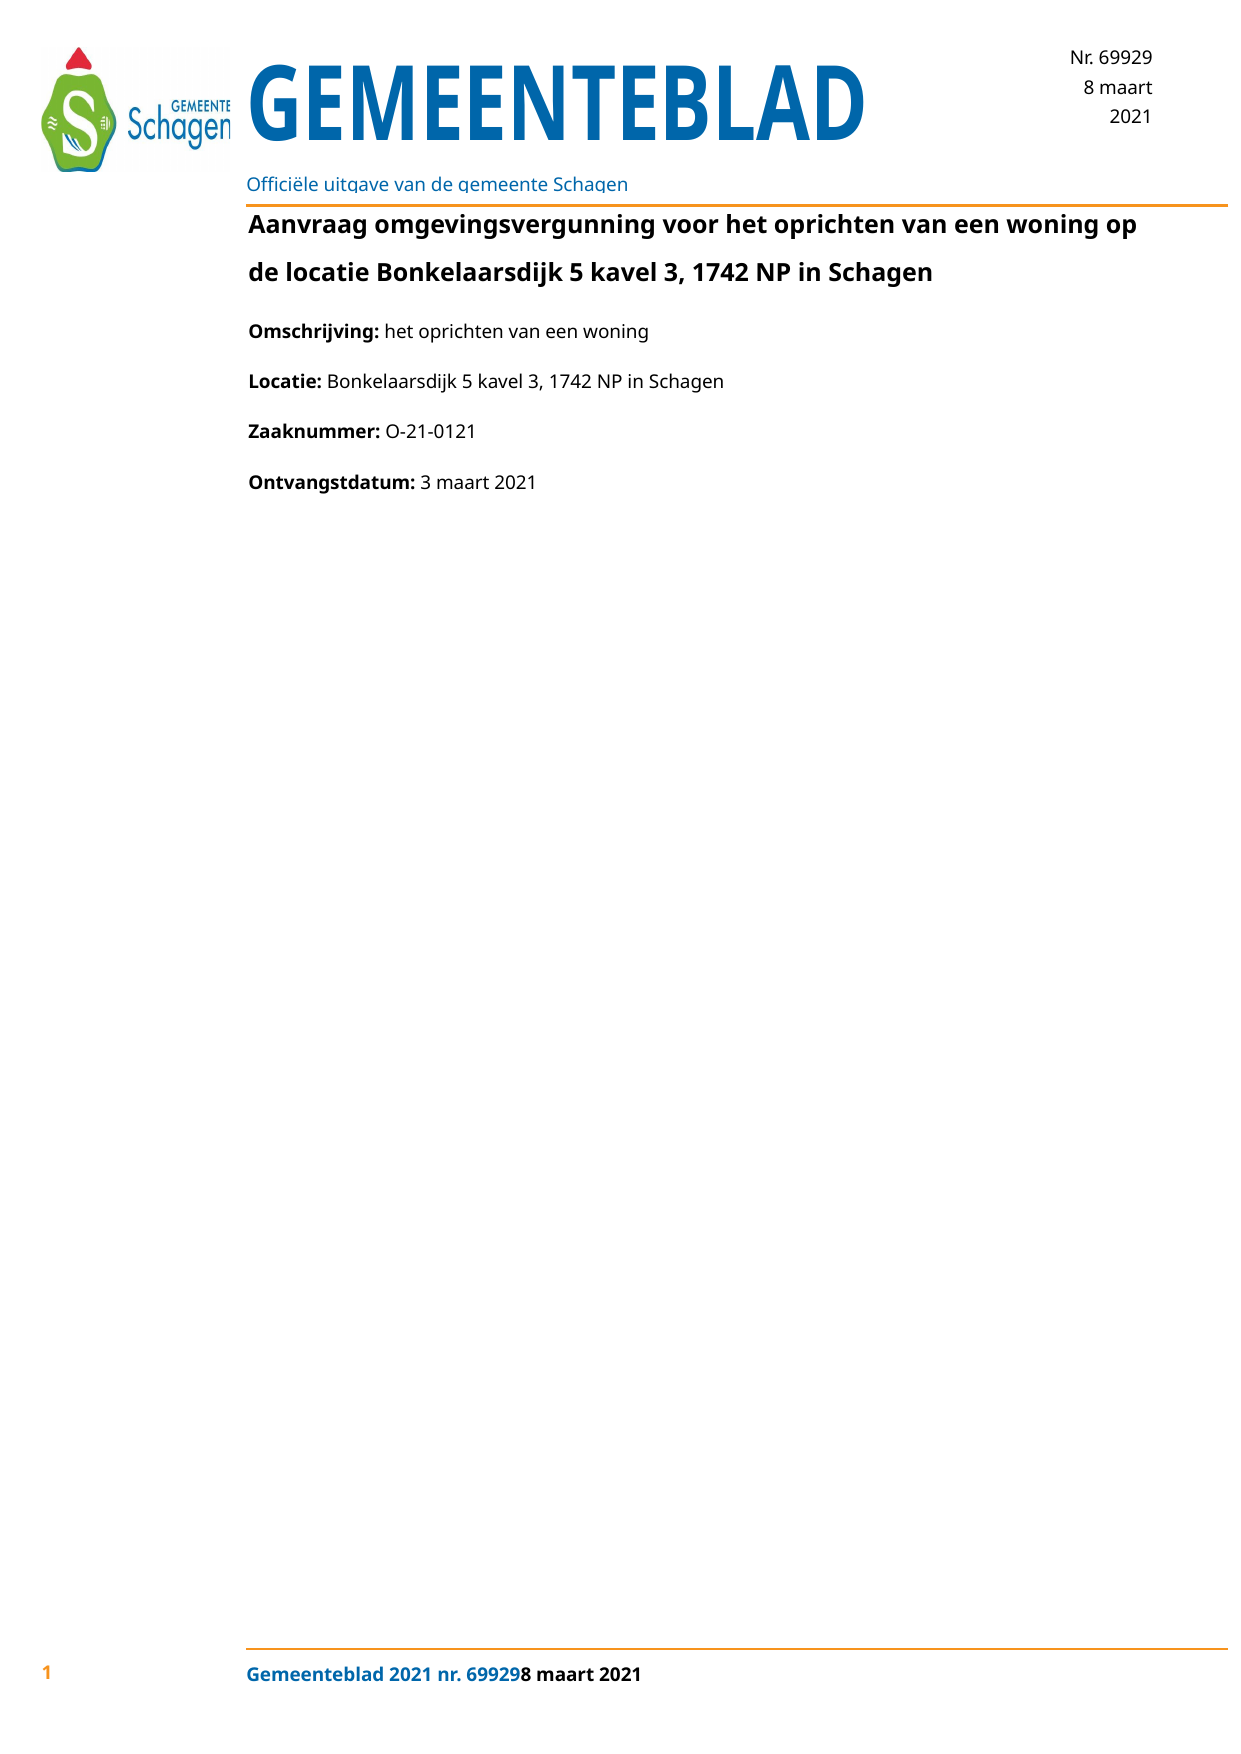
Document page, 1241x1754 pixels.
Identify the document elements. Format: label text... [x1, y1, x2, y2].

text Locatie: Bonkelaarsdijk 5 kavel 3, 1742 NP in Schagen [248, 368, 1152, 394]
picture [41, 47, 231, 172]
text Omschrijving: het oprichten van een woning [248, 318, 1152, 344]
text Ontvangstdatum: 3 maart 2021 [248, 469, 1152, 495]
text Aanvraag omgevingsvergunning voor het oprichten van een woning op de locatie Bonkelaarsdijk 5 kavel 3, 1742 NP in Schagen [248, 207, 1152, 288]
text Zaaknummer: O-21-0121 [248, 419, 1152, 444]
